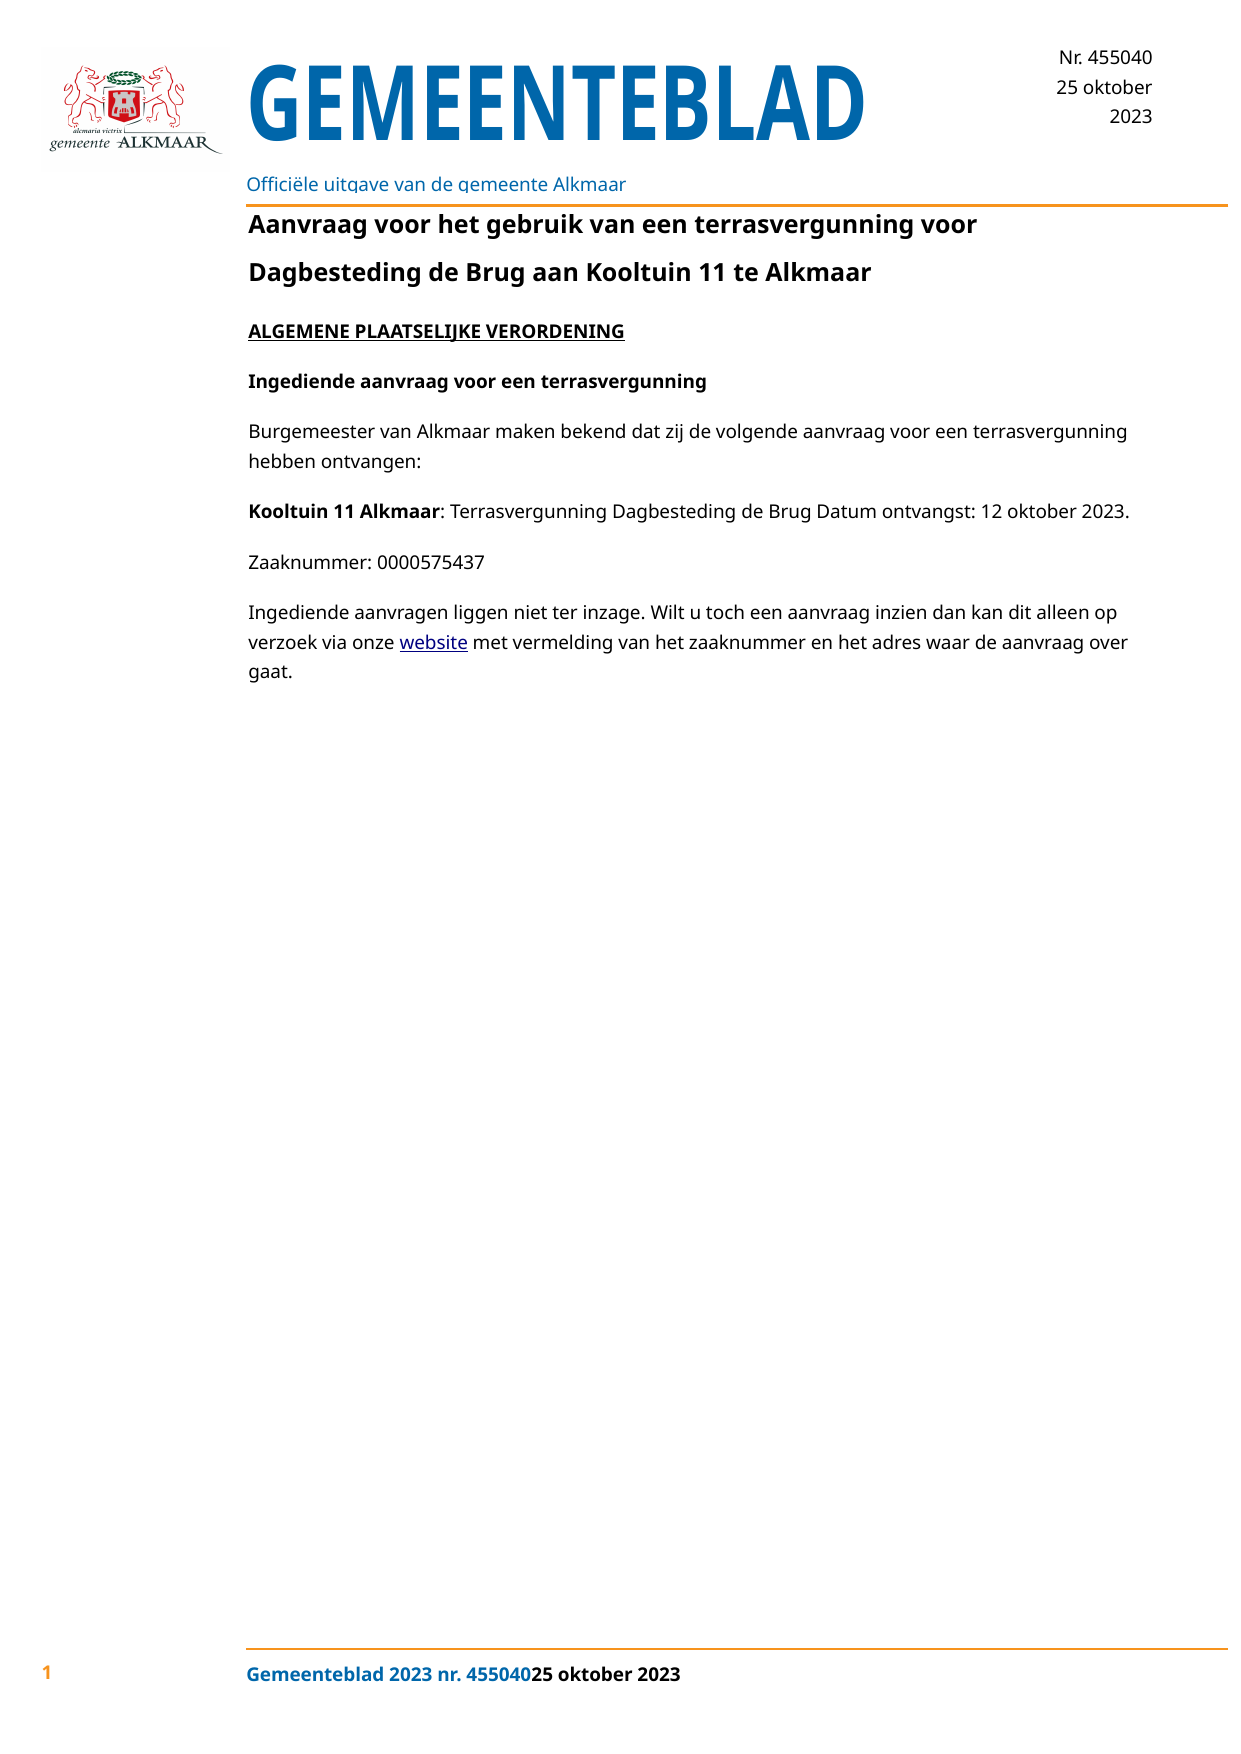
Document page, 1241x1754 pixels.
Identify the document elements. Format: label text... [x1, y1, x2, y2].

text ALGEMENE PLAATSELIJKE VERORDENING [248, 318, 1152, 344]
text Aanvraag voor het gebruik van een terrasvergunning voor Dagbesteding de Brug aan Kooltuin 11 te Alkmaar [248, 207, 1152, 288]
text Burgemeester van Alkmaar maken bekend dat zij de volgende aanvraag voor een terrasvergunning hebben ontvangen: [248, 419, 1152, 474]
text Zaaknummer: 0000575437 [248, 549, 1152, 575]
picture [41, 47, 231, 172]
text Ingediende aanvraag voor een terrasvergunning [248, 368, 1152, 394]
text Ingediende aanvragen liggen niet ter inzage. Wilt u toch een aanvraag inzien dan kan dit alleen op verzoek via onze website met vermelding van het zaaknummer en het adres waar de aanvraag over gaat. [248, 599, 1152, 684]
text Kooltuin 11 Alkmaar: Terrasvergunning Dagbesteding de Brug Datum ontvangst: 12 oktober 2023. [248, 499, 1152, 524]
